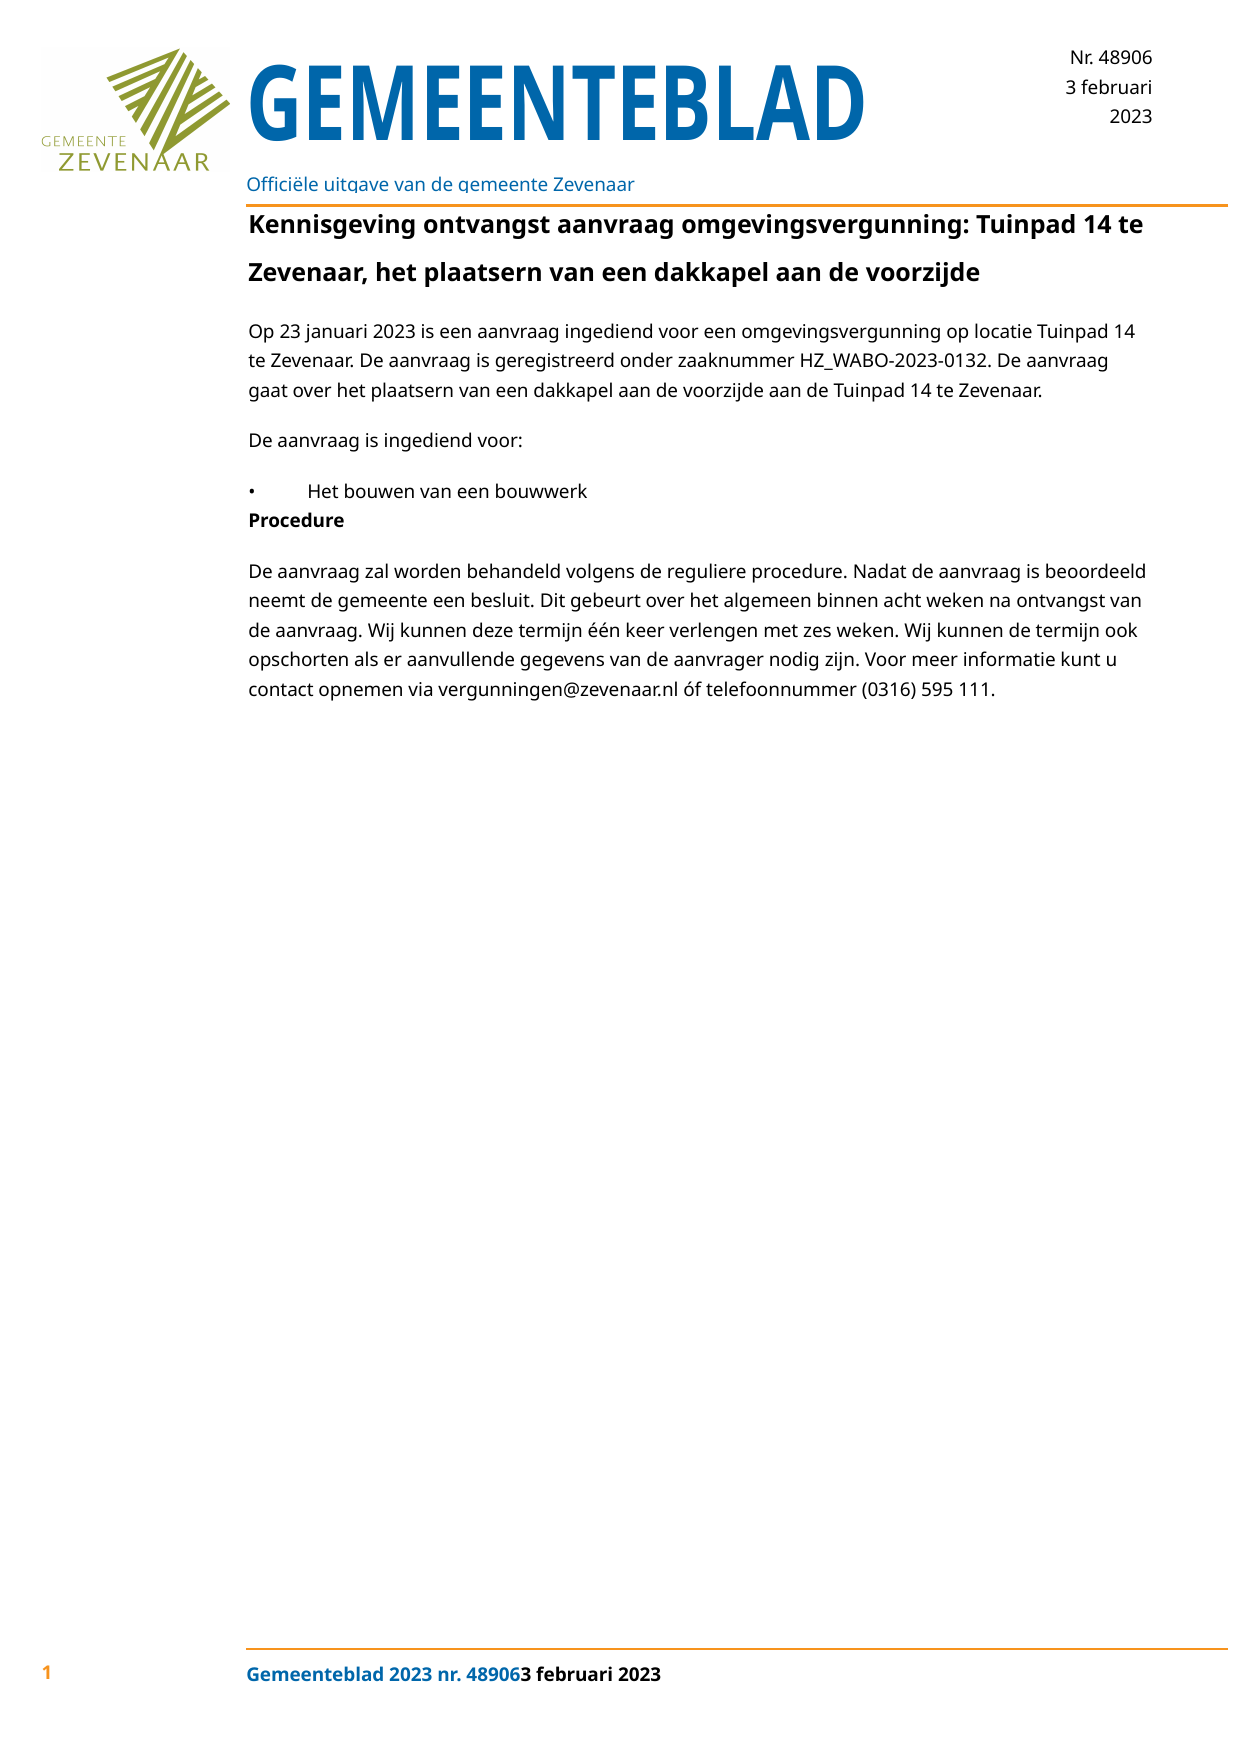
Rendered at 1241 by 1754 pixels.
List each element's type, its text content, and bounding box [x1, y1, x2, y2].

text Op 23 januari 2023 is een aanvraag ingediend voor een omgevingsvergunning op locatie Tuinpad 14 te Zevenaar. De aanvraag is geregistreerd onder zaaknummer HZ_WABO-2023-0132. De aanvraag gaat over het plaatsern van een dakkapel aan de voorzijde aan de Tuinpad 14 te Zevenaar. [248, 318, 1152, 403]
text De aanvraag zal worden behandeld volgens de reguliere procedure. Nadat de aanvraag is beoordeeld neemt de gemeente een besluit. Dit gebeurt over het algemeen binnen acht weken na ontvangst van de aanvraag. Wij kunnen deze termijn één keer verlengen met zes weken. Wij kunnen de termijn ook opschorten als er aanvullende gegevens van de aanvrager nodig zijn. Voor meer informatie kunt u contact opnemen via vergunningen@zevenaar.nl óf telefoonnummer (0316) 595 111. [248, 558, 1152, 702]
picture [41, 47, 231, 172]
list Het bouwen van een bouwwerk [248, 478, 1152, 504]
text Procedure [248, 507, 1152, 533]
text De aanvraag is ingediend voor: [248, 427, 1152, 453]
text Kennisgeving ontvangst aanvraag omgevingsvergunning: Tuinpad 14 te Zevenaar, het plaatsern van een dakkapel aan de voorzijde [248, 207, 1152, 288]
